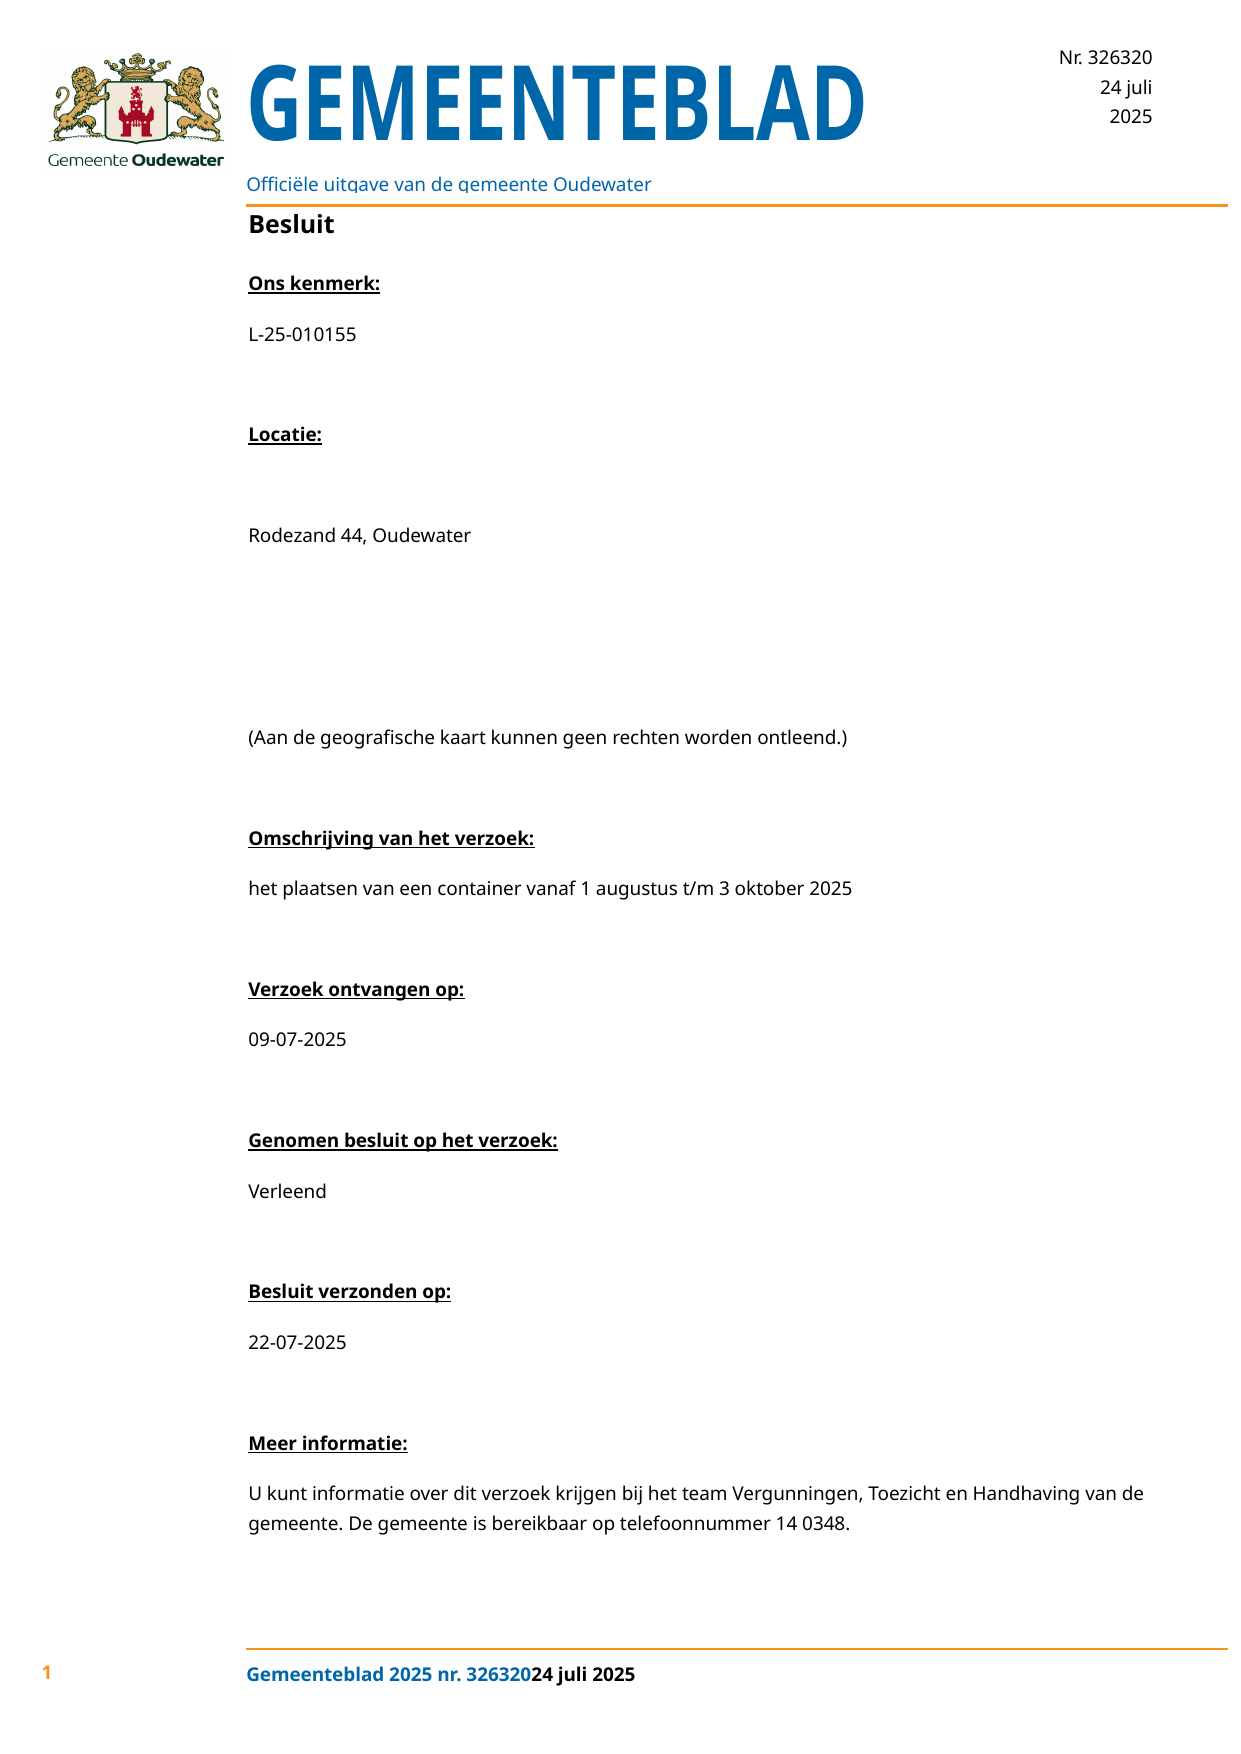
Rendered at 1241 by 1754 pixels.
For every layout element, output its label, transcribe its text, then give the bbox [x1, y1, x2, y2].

picture [41, 47, 231, 172]
text (Aan de geografische kaart kunnen geen rechten worden ontleend.) [248, 724, 1152, 750]
text Besluit verzonden op: [248, 1279, 1152, 1304]
text Locatie: [248, 422, 1152, 447]
text Ons kenmerk: [248, 270, 1152, 296]
text Meer informatie: [248, 1430, 1152, 1456]
text Verleend [248, 1178, 1152, 1203]
text U kunt informatie over dit verzoek krijgen bij het team Vergunningen, Toezicht en Handhaving van de gemeente. De gemeente is bereikbaar op telefoonnummer 14 0348. [248, 1480, 1152, 1536]
text Omschrijving van het verzoek: [248, 825, 1152, 851]
text 09-07-2025 [248, 1027, 1152, 1052]
text 22-07-2025 [248, 1329, 1152, 1355]
text Genomen besluit op het verzoek: [248, 1127, 1152, 1153]
text Rodezand 44, Oudewater [248, 522, 1152, 548]
text Besluit [248, 207, 1152, 241]
text L-25-010155 [248, 321, 1152, 346]
text Verzoek ontvangen op: [248, 976, 1152, 1002]
text het plaatsen van een container vanaf 1 augustus t/m 3 oktober 2025 [248, 875, 1152, 901]
